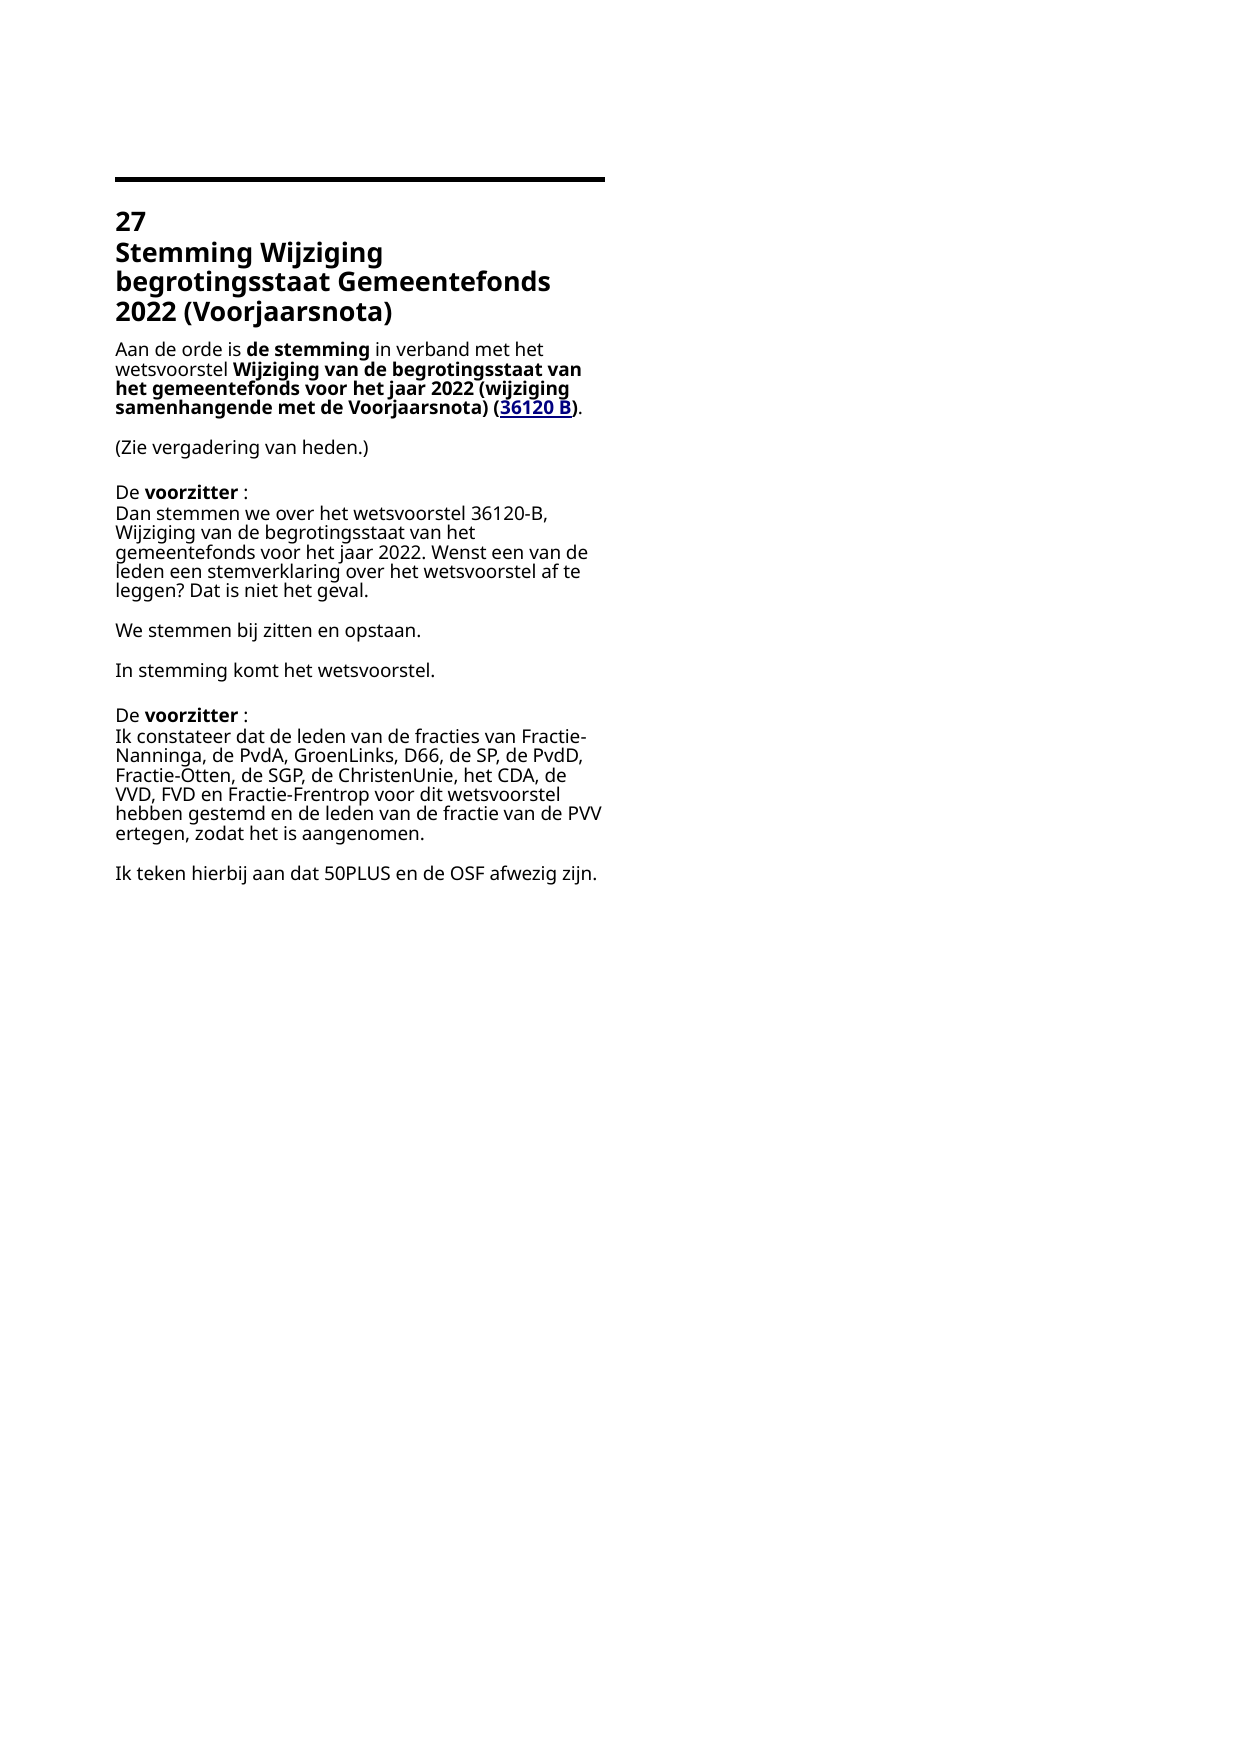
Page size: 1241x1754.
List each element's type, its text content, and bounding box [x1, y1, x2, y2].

text Ik constateer dat de leden van de fracties van Fractie-Nanninga, de PvdA, GroenLinks, D66, de SP, de PvdD, Fractie-Otten, de SGP, de ChristenUnie, het CDA, de VVD, FVD en Fractie-Frentrop voor dit wetsvoorstel hebben gestemd en de leden van de fractie van de PVV ertegen, zodat het is aangenomen. [115, 728, 605, 844]
text Dan stemmen we over het wetsvoorstel 36120-B, Wijziging van de begrotingsstaat van het gemeentefonds voor het jaar 2022. Wenst een van de leden een stemverklaring over het wetsvoorstel af te leggen? Dat is niet het geval. [115, 505, 605, 601]
text Ik teken hierbij aan dat 50PLUS en de OSF afwezig zijn. [115, 864, 605, 884]
text In stemming komt het wetsvoorstel. [115, 662, 605, 682]
text De voorzitter : [115, 702, 605, 728]
text Aan de orde is de stemming in verband met het wetsvoorstel Wijziging van de begrotingsstaat van het gemeentefonds voor het jaar 2022 (wijziging samenhangende met de Voorjaarsnota) (36120 B). [115, 341, 605, 418]
text (Zie vergadering van heden.) [115, 439, 605, 458]
text Stemming Wijziging begrotingsstaat Gemeentefonds 2022 (Voorjaarsnota) [115, 239, 605, 341]
text De voorzitter : [115, 479, 605, 505]
text We stemmen bij zitten en opstaan. [115, 622, 605, 641]
text 27 [115, 203, 605, 239]
